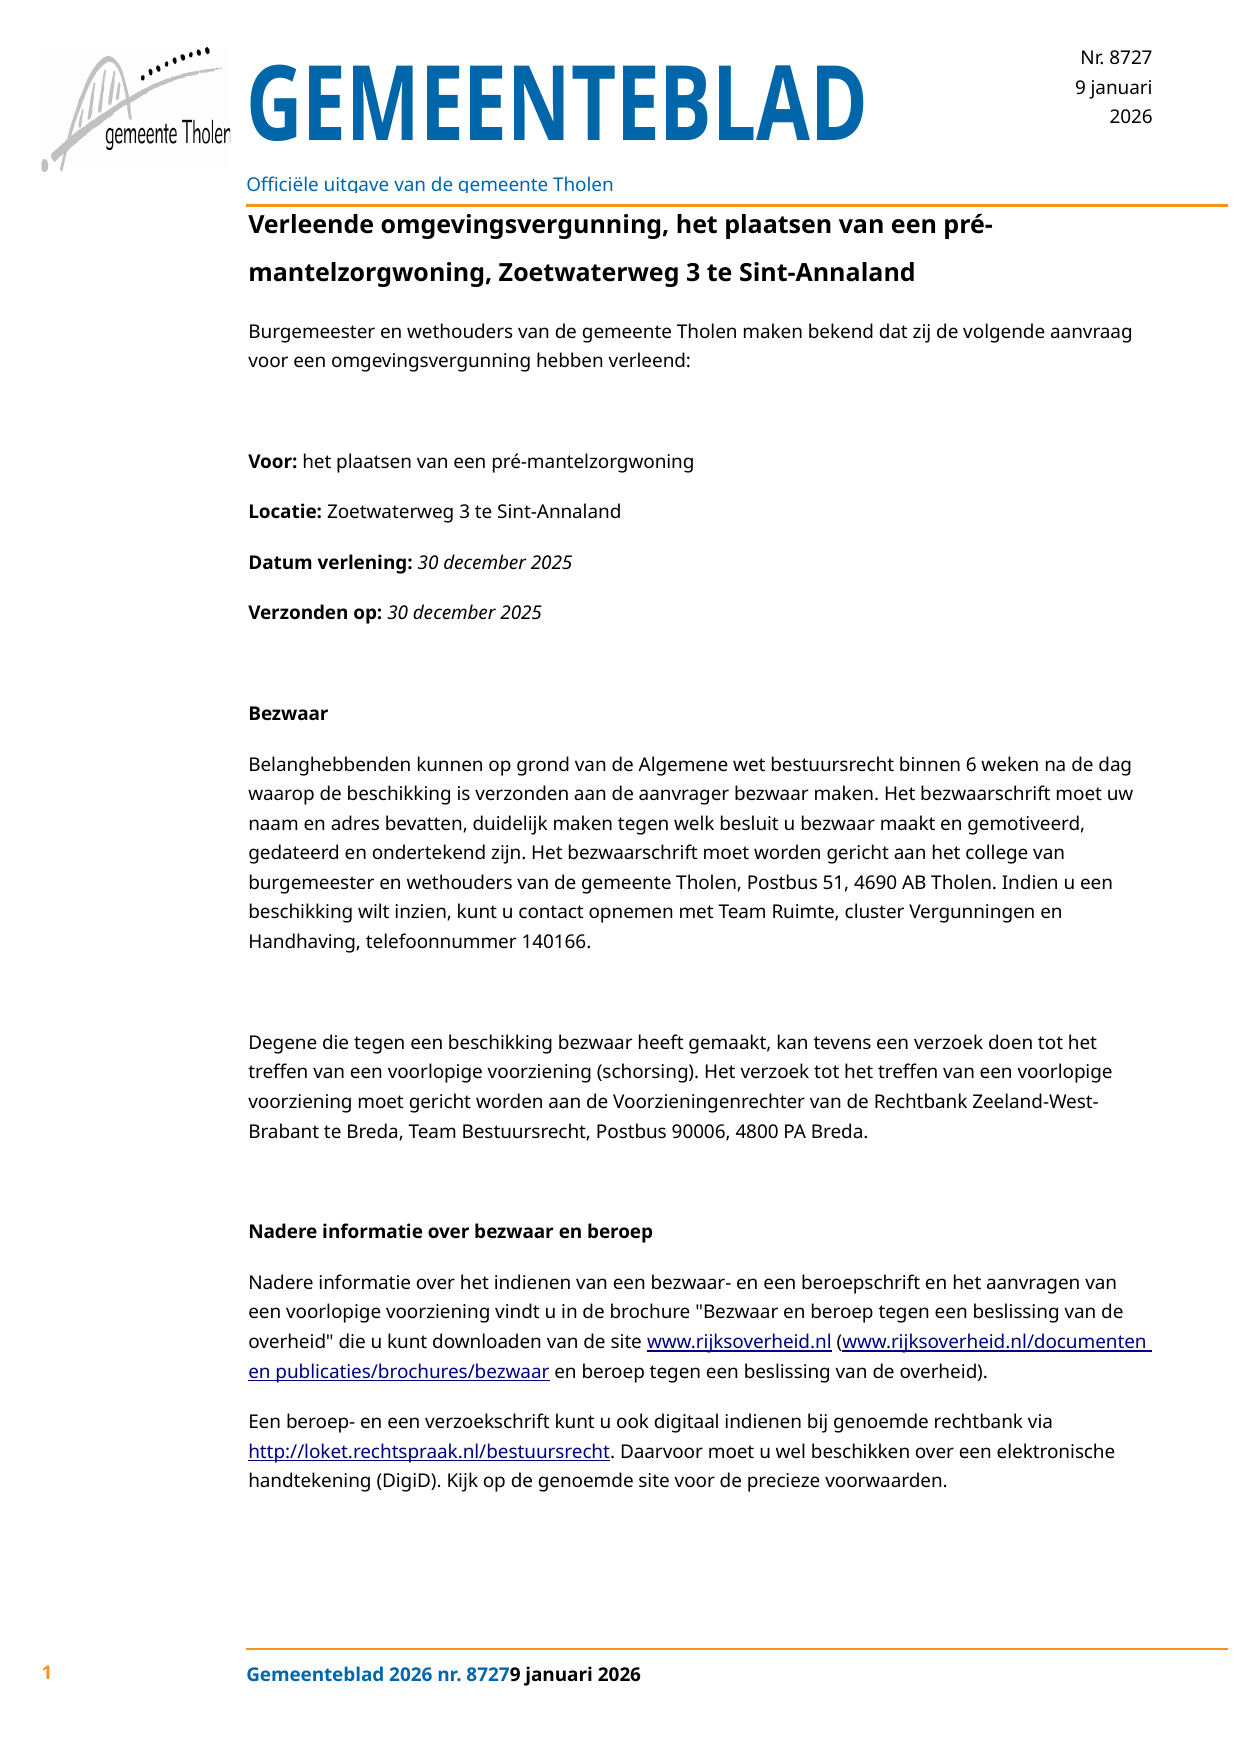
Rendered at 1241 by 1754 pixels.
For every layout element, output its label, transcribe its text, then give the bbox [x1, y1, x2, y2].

text Verleende omgevingsvergunning, het plaatsen van een pré-mantelzorgwoning, Zoetwaterweg 3 te Sint-Annaland [248, 207, 1152, 288]
text Een beroep- en een verzoekschrift kunt u ook digitaal indienen bij genoemde rechtbank via http://loket.rechtspraak.nl/bestuursrecht. Daarvoor moet u wel beschikken over een elektronische handtekening (DigiD). Kijk op de genoemde site voor de precieze voorwaarden. [248, 1408, 1152, 1493]
picture [41, 47, 231, 172]
text Bezwaar [248, 700, 1152, 726]
text Datum verlening: 30 december 2025 [248, 549, 1152, 575]
text Nadere informatie over bezwaar en beroep [248, 1219, 1152, 1244]
text Nadere informatie over het indienen van een bezwaar- en een beroepschrift en het aanvragen van een voorlopige voorziening vindt u in de brochure "Bezwaar en beroep tegen een beslissing van de overheid" die u kunt downloaden van de site www.rijksoverheid.nl (www.rijksoverheid.nl/documenten en publicaties/brochures/bezwaar en beroep tegen een beslissing van de overheid). [248, 1269, 1152, 1384]
text Degene die tegen een beschikking bezwaar heeft gemaakt, kan tevens een verzoek doen tot het treffen van een voorlopige voorziening (schorsing). Het verzoek tot het treffen van een voorlopige voorziening moet gericht worden aan de Voorzieningenrechter van de Rechtbank Zeeland-West-Brabant te Breda, Team Bestuursrecht, Postbus 90006, 4800 PA Breda. [248, 1029, 1152, 1144]
text Locatie: Zoetwaterweg 3 te Sint-Annaland [248, 499, 1152, 524]
text Voor: het plaatsen van een pré-mantelzorgwoning [248, 448, 1152, 474]
text Verzonden op: 30 december 2025 [248, 599, 1152, 625]
text Belanghebbenden kunnen op grond van de Algemene wet bestuursrecht binnen 6 weken na de dag waarop de beschikking is verzonden aan de aanvrager bezwaar maken. Het bezwaarschrift moet uw naam en adres bevatten, duidelijk maken tegen welk besluit u bezwaar maakt en gemotiveerd, gedateerd en ondertekend zijn. Het bezwaarschrift moet worden gericht aan het college van burgemeester en wethouders van de gemeente Tholen, Postbus 51, 4690 AB Tholen. Indien u een beschikking wilt inzien, kunt u contact opnemen met Team Ruimte, cluster Vergunningen en Handhaving, telefoonnummer 140166. [248, 751, 1152, 954]
text Burgemeester en wethouders van de gemeente Tholen maken bekend dat zij de volgende aanvraag voor een omgevingsvergunning hebben verleend: [248, 318, 1152, 373]
